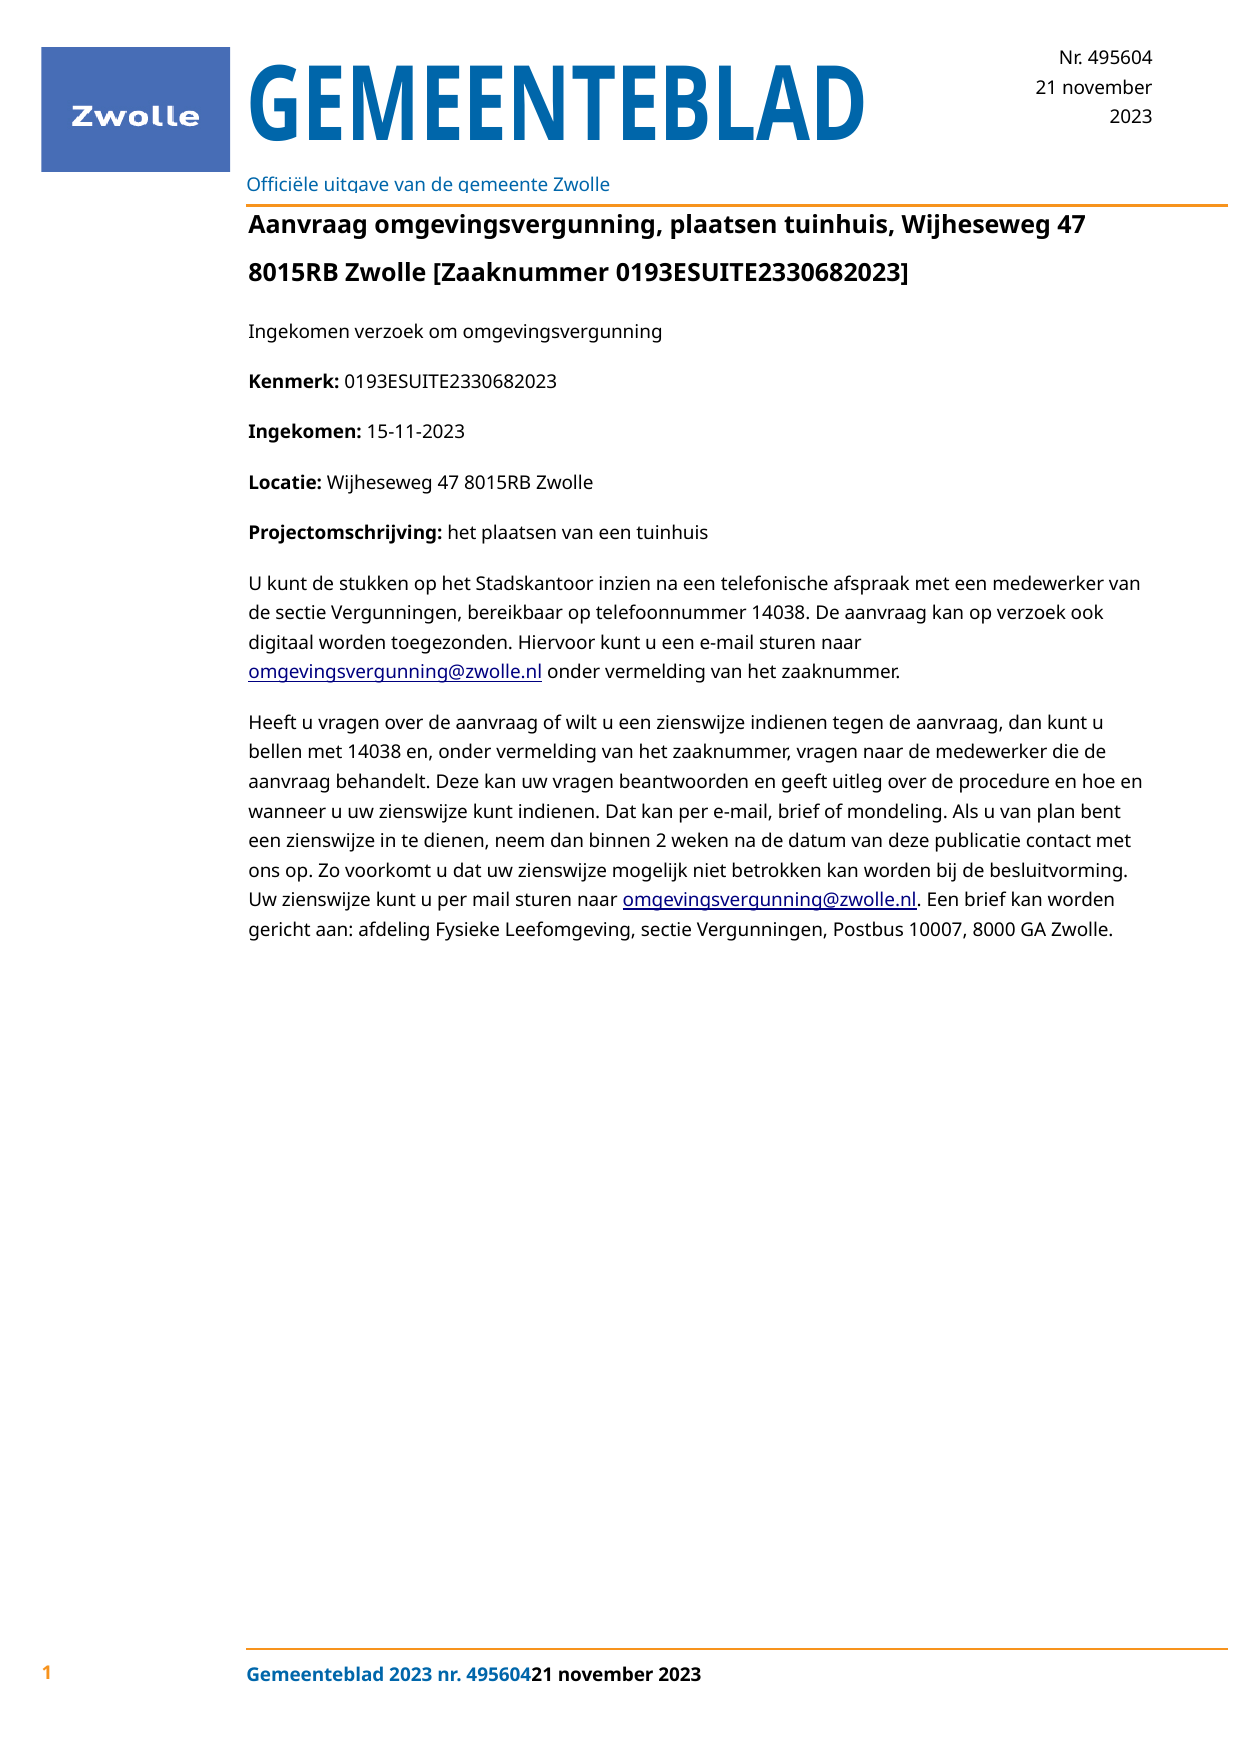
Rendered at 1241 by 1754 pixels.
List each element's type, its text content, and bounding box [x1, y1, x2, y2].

text Ingekomen verzoek om omgevingsvergunning [248, 318, 1152, 344]
picture [41, 47, 231, 172]
text Projectomschrijving: het plaatsen van een tuinhuis [248, 519, 1152, 545]
text U kunt de stukken op het Stadskantoor inzien na een telefonische afspraak met een medewerker van de sectie Vergunningen, bereikbaar op telefoonnummer 14038. De aanvraag kan op verzoek ook digitaal worden toegezonden. Hiervoor kunt u een e-mail sturen naar omgevingsvergunning@zwolle.nl onder vermelding van het zaaknummer. [248, 570, 1152, 684]
text Ingekomen: 15-11-2023 [248, 419, 1152, 444]
text Locatie: Wijheseweg 47 8015RB Zwolle [248, 469, 1152, 495]
text Aanvraag omgevingsvergunning, plaatsen tuinhuis, Wijheseweg 47 8015RB Zwolle [Zaaknummer 0193ESUITE2330682023] [248, 207, 1152, 288]
text Heeft u vragen over de aanvraag of wilt u een zienswijze indienen tegen de aanvraag, dan kunt u bellen met 14038 en, onder vermelding van het zaaknummer, vragen naar de medewerker die de aanvraag behandelt. Deze kan uw vragen beantwoorden en geeft uitleg over de procedure en hoe en wanneer u uw zienswijze kunt indienen. Dat kan per e-mail, brief of mondeling. Als u van plan bent een zienswijze in te dienen, neem dan binnen 2 weken na de datum van deze publicatie contact met ons op. Zo voorkomt u dat uw zienswijze mogelijk niet betrokken kan worden bij de besluitvorming. Uw zienswijze kunt u per mail sturen naar omgevingsvergunning@zwolle.nl. Een brief kan worden gericht aan: afdeling Fysieke Leefomgeving, sectie Vergunningen, Postbus 10007, 8000 GA Zwolle. [248, 709, 1152, 942]
text Kenmerk: 0193ESUITE2330682023 [248, 368, 1152, 394]
